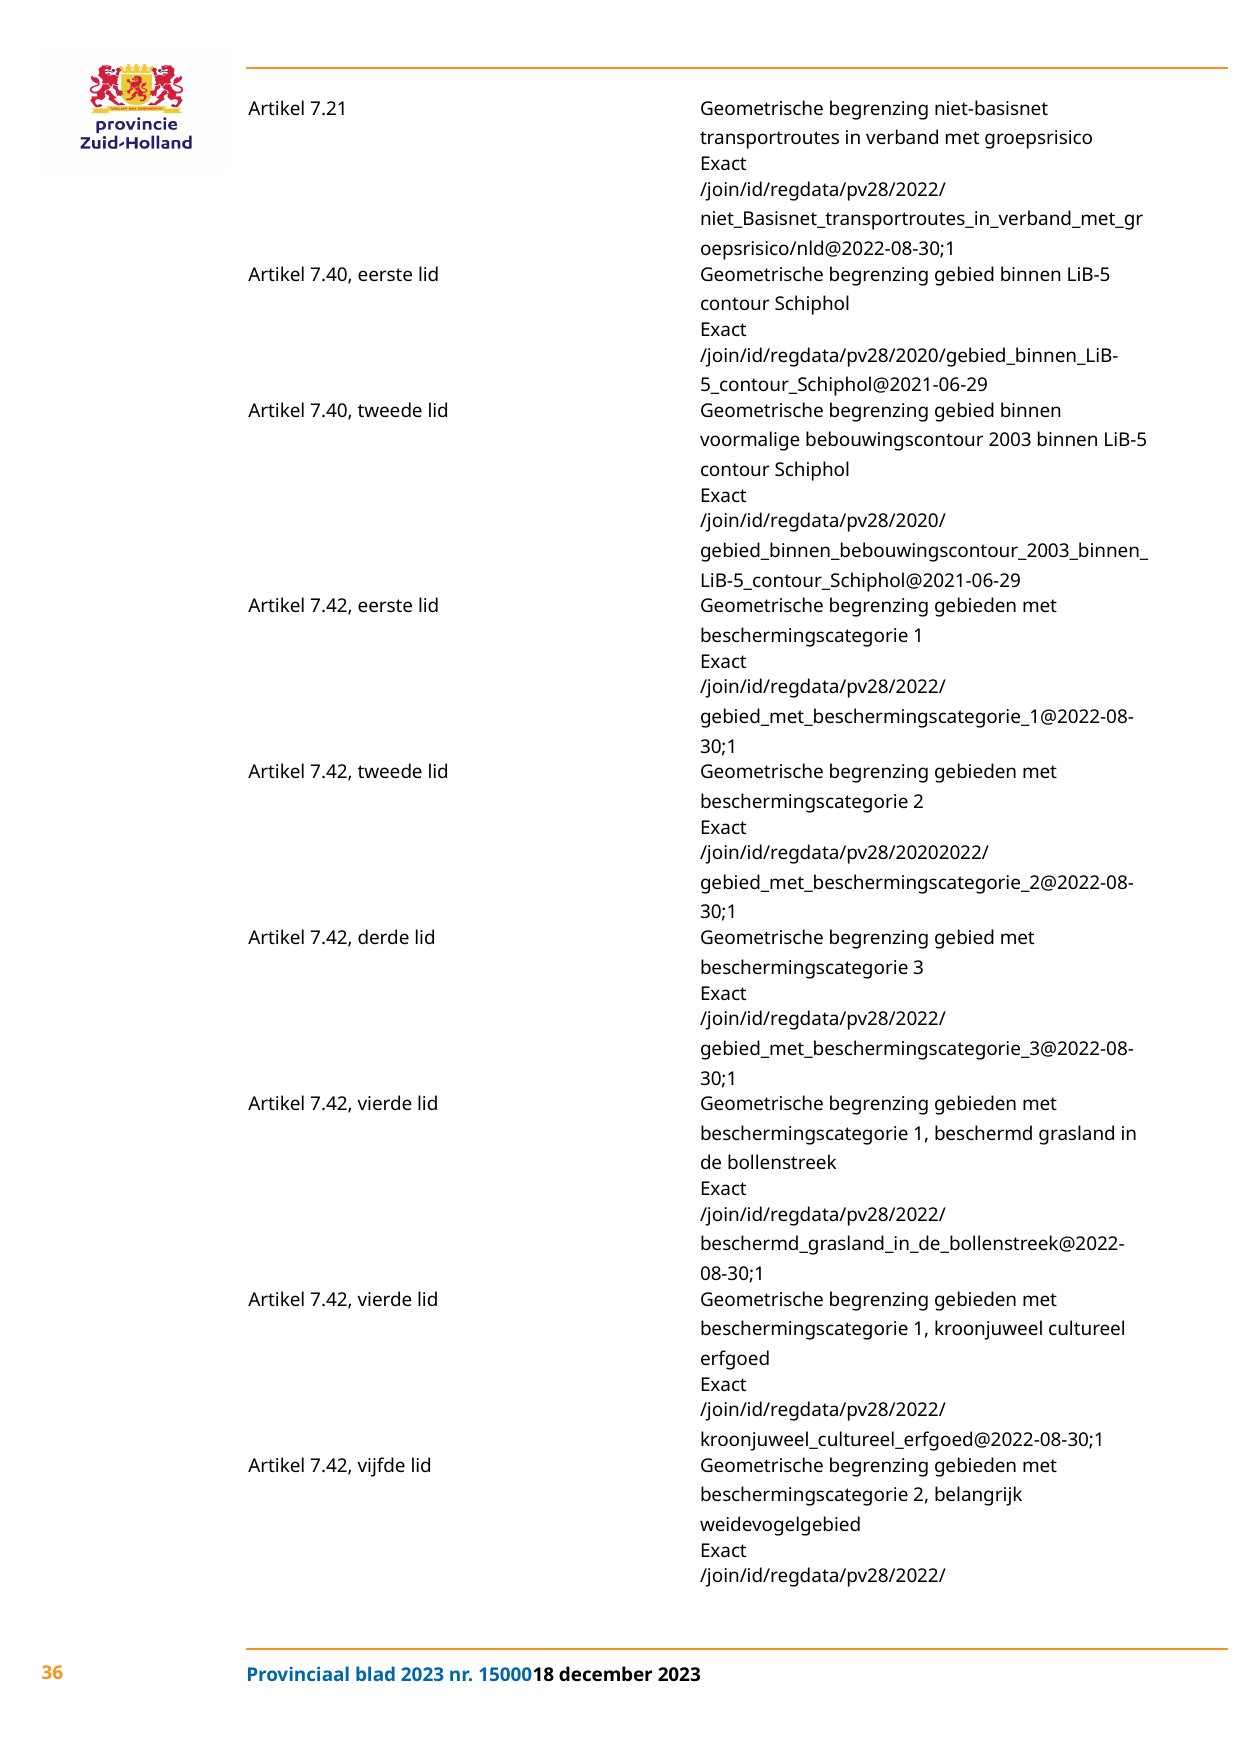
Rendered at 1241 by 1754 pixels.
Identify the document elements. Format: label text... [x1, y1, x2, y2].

table_cell Artikel 7.40, tweede lid [248, 397, 700, 593]
table_cell Artikel 7.21 [248, 95, 700, 261]
table_cell Geometrische begrenzing gebieden met beschermingscategorie 2, belangrijk weidevogelgebied [700, 1452, 1152, 1537]
table_cell /join/id/regdata/pv28/2020/gebied_binnen_bebouwingscontour_2003_binnen_LiB-5_contour_Schiphol@2021-06-29 [700, 508, 1152, 593]
table_cell /join/id/regdata/pv28/2022/kroonjuweel_cultureel_erfgoed@2022-08-30;1 [700, 1397, 1152, 1452]
table_cell Exact [700, 648, 1152, 674]
table_cell Artikel 7.40, eerste lid [248, 261, 700, 397]
table_cell Exact [700, 1371, 1152, 1397]
table_cell Exact [700, 316, 1152, 342]
table_cell /join/id/regdata/pv28/2022/niet_Basisnet_transportroutes_in_verband_met_groepsrisico/nld@2022-08-30;1 [700, 176, 1152, 261]
table_cell Artikel 7.42, vierde lid [248, 1286, 700, 1452]
table_cell Exact [700, 1175, 1152, 1201]
table_cell Geometrische begrenzing gebieden met beschermingscategorie 1 [700, 593, 1152, 648]
table_cell /join/id/regdata/pv28/2022/gebied_met_beschermingscategorie_3@2022-08-30;1 [700, 1006, 1152, 1090]
table_cell Geometrische begrenzing gebied met beschermingscategorie 3 [700, 925, 1152, 980]
table_cell /join/id/regdata/pv28/2022/ [700, 1563, 1152, 1588]
table_cell Exact [700, 1537, 1152, 1562]
table_cell Exact [700, 814, 1152, 839]
table_cell /join/id/regdata/pv28/2022/gebied_met_beschermingscategorie_1@2022-08-30;1 [700, 674, 1152, 758]
table_cell Artikel 7.42, vierde lid [248, 1090, 700, 1286]
table_cell Geometrische begrenzing gebied binnen voormalige bebouwingscontour 2003 binnen LiB-5 contour Schiphol [700, 397, 1152, 482]
table_cell Exact [700, 980, 1152, 1006]
table_cell /join/id/regdata/pv28/20202022/gebied_met_beschermingscategorie_2@2022-08-30;1 [700, 840, 1152, 924]
picture [41, 47, 231, 172]
table_cell /join/id/regdata/pv28/2022/beschermd_grasland_in_de_bollenstreek@2022-08-30;1 [700, 1201, 1152, 1286]
table_cell Exact [700, 150, 1152, 176]
table_cell Geometrische begrenzing gebied binnen LiB-5 contour Schiphol [700, 261, 1152, 316]
table_cell Artikel 7.42, derde lid [248, 925, 700, 1090]
table_cell Artikel 7.42, vijfde lid [248, 1452, 700, 1588]
table_cell Geometrische begrenzing gebieden met beschermingscategorie 1, kroonjuweel cultureel erfgoed [700, 1286, 1152, 1371]
table_cell /join/id/regdata/pv28/2020/gebied_binnen_LiB-5_contour_Schiphol@2021-06-29 [700, 342, 1152, 397]
table_cell Geometrische begrenzing gebieden met beschermingscategorie 1, beschermd grasland in de bollenstreek [700, 1090, 1152, 1175]
table_cell Artikel 7.42, tweede lid [248, 759, 700, 924]
table_cell Geometrische begrenzing niet-basisnet transportroutes in verband met groepsrisico [700, 95, 1152, 150]
table_cell Exact [700, 482, 1152, 508]
table_cell Artikel 7.42, eerste lid [248, 593, 700, 758]
table_cell Geometrische begrenzing gebieden met beschermingscategorie 2 [700, 759, 1152, 814]
